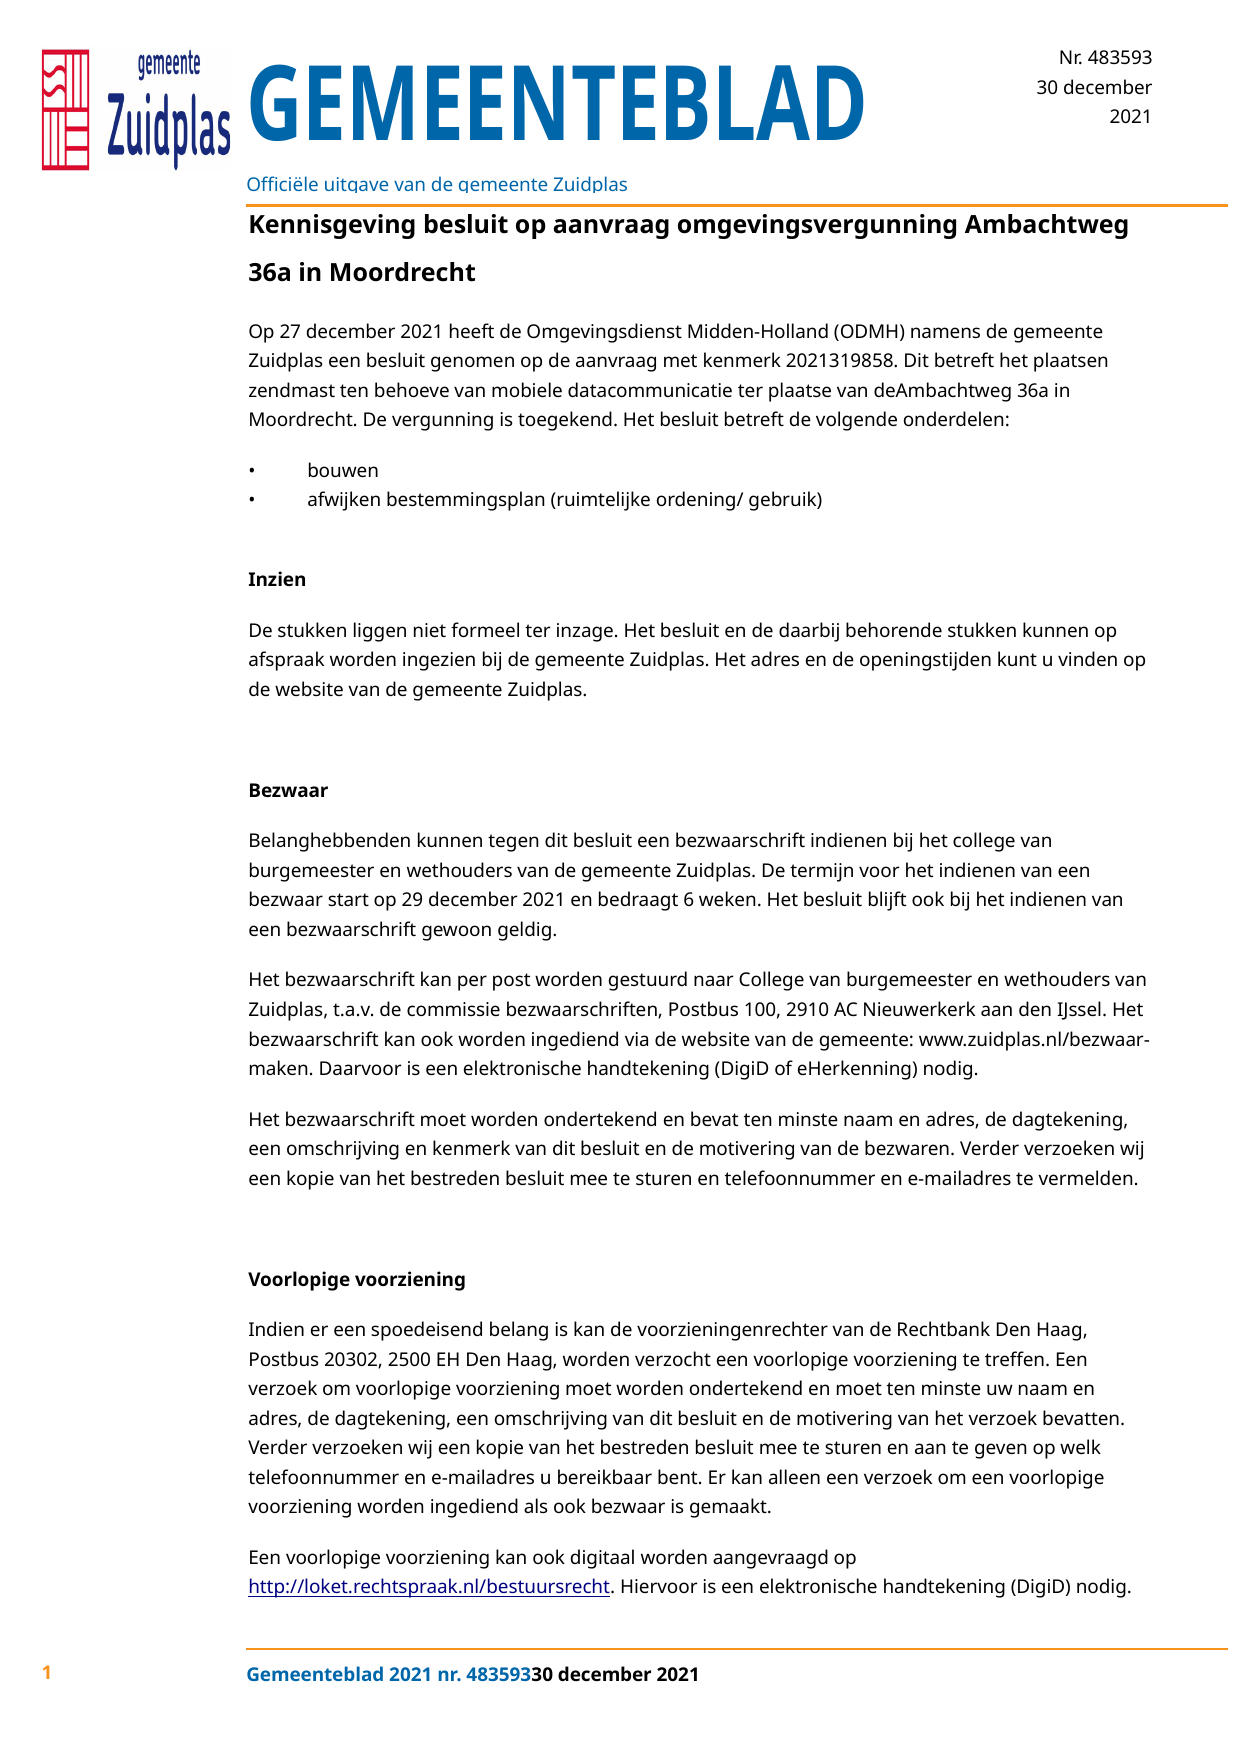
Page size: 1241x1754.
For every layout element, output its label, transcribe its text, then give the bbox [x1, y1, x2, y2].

text Het bezwaarschrift kan per post worden gestuurd naar College van burgemeester en wethouders van Zuidplas, t.a.v. de commissie bezwaarschriften, Postbus 100, 2910 AC Nieuwerkerk aan den IJssel. Het bezwaarschrift kan ook worden ingediend via de website van de gemeente: www.zuidplas.nl/bezwaar-maken. Daarvoor is een elektronische handtekening (DigiD of eHerkenning) nodig. [248, 967, 1152, 1081]
list bouwen [248, 457, 1152, 483]
text Bezwaar [248, 777, 1152, 803]
text De stukken liggen niet formeel ter inzage. Het besluit en de daarbij behorende stukken kunnen op afspraak worden ingezien bij de gemeente Zuidplas. Het adres en de openingstijden kunt u vinden op de website van de gemeente Zuidplas. [248, 617, 1152, 702]
text Een voorlopige voorziening kan ook digitaal worden aangevraagd op http://loket.rechtspraak.nl/bestuursrecht. Hiervoor is een elektronische handtekening (DigiD) nodig. [248, 1544, 1152, 1599]
text Het bezwaarschrift moet worden ondertekend en bevat ten minste naam en adres, de dagtekening, een omschrijving en kenmerk van dit besluit en de motivering van de bezwaren. Verder verzoeken wij een kopie van het bestreden besluit mee te sturen en telefoonnummer en e-mailadres te vermelden. [248, 1106, 1152, 1191]
text Op 27 december 2021 heeft de Omgevingsdienst Midden-Holland (ODMH) namens de gemeente Zuidplas een besluit genomen op de aanvraag met kenmerk 2021319858. Dit betreft het plaatsen zendmast ten behoeve van mobiele datacommunicatie ter plaatse van deAmbachtweg 36a in Moordrecht. De vergunning is toegekend. Het besluit betreft de volgende onderdelen: [248, 318, 1152, 432]
text Kennisgeving besluit op aanvraag omgevingsvergunning Ambachtweg 36a in Moordrecht [248, 207, 1152, 288]
text Belanghebbenden kunnen tegen dit besluit een bezwaarschrift indienen bij het college van burgemeester en wethouders van de gemeente Zuidplas. De termijn voor het indienen van een bezwaar start op 29 december 2021 en bedraagt 6 weken. Het besluit blijft ook bij het indienen van een bezwaarschrift gewoon geldig. [248, 827, 1152, 942]
picture [41, 47, 231, 172]
text Voorlopige voorziening [248, 1266, 1152, 1292]
text Inzien [248, 567, 1152, 592]
text Indien er een spoedeisend belang is kan de voorzieningenrechter van de Rechtbank Den Haag, Postbus 20302, 2500 EH Den Haag, worden verzocht een voorlopige voorziening te treffen. Een verzoek om voorlopige voorziening moet worden ondertekend en moet ten minste uw naam en adres, de dagtekening, een omschrijving van dit besluit en de motivering van het verzoek bevatten. Verder verzoeken wij een kopie van het bestreden besluit mee te sturen en aan te geven op welk telefoonnummer en e-mailadres u bereikbaar bent. Er kan alleen een verzoek om een voorlopige voorziening worden ingediend als ook bezwaar is gemaakt. [248, 1316, 1152, 1519]
list afwijken bestemmingsplan (ruimtelijke ordening/ gebruik) [248, 487, 1152, 512]
